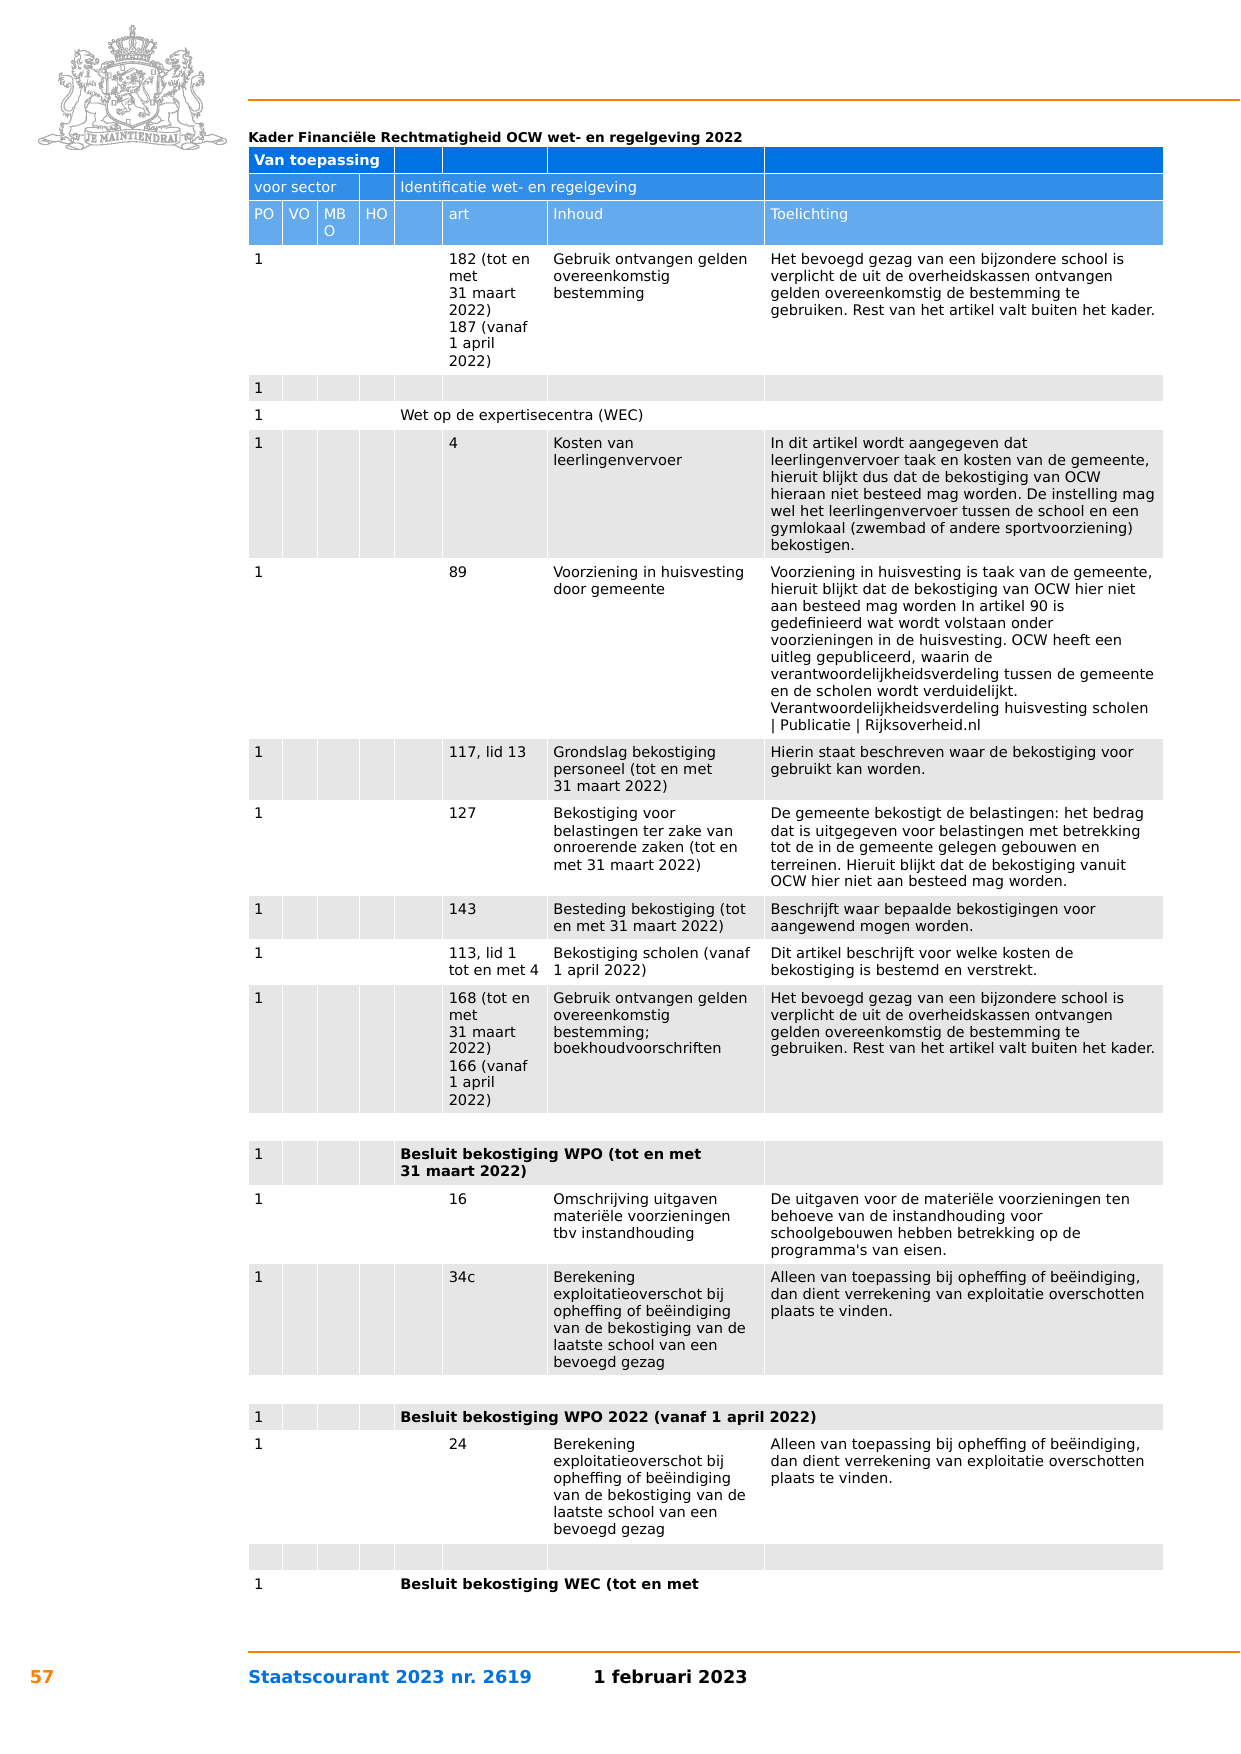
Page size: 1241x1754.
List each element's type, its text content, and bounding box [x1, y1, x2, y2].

table_cell [318, 430, 359, 558]
table_cell Wet op de expertisecentra (WEC) [395, 403, 764, 429]
table_cell [318, 1186, 359, 1263]
table_cell 1 [249, 1264, 282, 1375]
table_cell [318, 940, 359, 984]
table_cell [395, 896, 442, 939]
table_cell [283, 940, 317, 984]
table_cell 16 [443, 1186, 547, 1263]
table_cell Alleen van toepassing bij opheffing of beëindiging, dan dient verrekening van exploitatie overschotten plaats te vinden. [765, 1264, 1163, 1375]
table_cell [360, 1571, 394, 1597]
table_cell [360, 1141, 394, 1185]
table_cell [318, 559, 359, 738]
table_cell [360, 1544, 394, 1570]
table_cell Grondslag bekostiging personeel (tot en met 31 maart 2022) [548, 739, 764, 800]
table_cell [765, 1571, 1163, 1597]
table_cell [360, 1114, 394, 1140]
table_cell Toelichting [765, 201, 1163, 245]
table_cell [548, 147, 764, 173]
table_cell [318, 375, 359, 401]
table_cell [318, 1404, 359, 1430]
table_cell [283, 739, 317, 800]
table_cell [283, 1571, 317, 1597]
table_cell [548, 375, 764, 401]
table_cell [318, 1264, 359, 1375]
table_cell [395, 1431, 442, 1542]
table_cell Omschrijving uitgaven materiële voorzieningen tbv instandhouding [548, 1186, 764, 1263]
table_cell 1 [249, 1431, 282, 1542]
table_cell voor sector [249, 174, 359, 200]
table_cell De uitgaven voor de materiële voorzieningen ten behoeve van de instandhouding voor schoolgebouwen hebben betrekking op de programma's van eisen. [765, 1186, 1163, 1263]
table_cell [360, 1431, 394, 1542]
table_cell Van toepassing [249, 147, 394, 173]
table_cell Berekening exploitatieoverschot bij opheffing of beëindiging van de bekostiging van de laatste school van een bevoegd gezag [548, 1431, 764, 1542]
table_cell [249, 1544, 282, 1570]
table_cell [360, 1186, 394, 1263]
table_cell [443, 375, 547, 401]
table_cell [283, 1376, 317, 1403]
table_cell [395, 1186, 442, 1263]
table_cell [283, 1141, 317, 1185]
table_cell [395, 1264, 442, 1375]
table_cell Inhoud [548, 201, 764, 245]
table_cell 34c [443, 1264, 547, 1375]
table_cell 1 [249, 1571, 282, 1597]
table_cell [249, 1376, 282, 1403]
table_cell [360, 430, 394, 558]
table_cell [318, 1431, 359, 1542]
table_cell [765, 403, 1163, 429]
table_cell [283, 1264, 317, 1375]
table_cell 1 [249, 1404, 282, 1430]
table_cell 1 [249, 940, 282, 984]
table_cell [249, 1114, 282, 1140]
table_cell Dit artikel beschrijft voor welke kosten de bekostiging is bestemd en verstrekt. [765, 940, 1163, 984]
table_cell [360, 801, 394, 895]
table_cell Besluit bekostiging WPO 2022 (vanaf 1 april 2022) [395, 1404, 1163, 1430]
table_cell [443, 1376, 547, 1403]
table_cell HO [360, 201, 394, 245]
picture [38, 25, 227, 150]
table_cell [318, 801, 359, 895]
table_cell [318, 739, 359, 800]
table_cell [360, 739, 394, 800]
table_cell [765, 147, 1163, 173]
table_cell [283, 896, 317, 939]
table_cell 1 [249, 739, 282, 800]
table_cell art [443, 201, 547, 245]
table_cell [360, 246, 394, 374]
table_cell 1 [249, 1141, 282, 1185]
table_cell [360, 1264, 394, 1375]
table_cell 4 [443, 430, 547, 558]
table_cell De gemeente bekostigt de belastingen: het bedrag dat is uitgegeven voor belastingen met betrekking tot de in de gemeente gelegen gebouwen en terreinen. Hieruit blijkt dat de bekostiging vanuit OCW hier niet aan besteed mag worden. [765, 801, 1163, 895]
table_cell 1 [249, 559, 282, 738]
table_cell [395, 430, 442, 558]
table_cell [360, 896, 394, 939]
table_cell [283, 1186, 317, 1263]
table_cell [443, 1544, 547, 1570]
table_cell [395, 375, 442, 401]
table_cell [318, 1544, 359, 1570]
table_cell 127 [443, 801, 547, 895]
table_cell 89 [443, 559, 547, 738]
table_cell Voorziening in huisvesting is taak van de gemeente, hieruit blijkt dat de bekostiging van OCW hier niet aan besteed mag worden In artikel 90 is gedefinieerd wat wordt volstaan onder voorzieningen in de huisvesting. OCW heeft een uitleg gepubliceerd, waarin de verantwoordelijkheidsverdeling tussen de gemeente en de scholen wordt verduidelijkt. Verantwoordelijkheidsverdeling huisvesting scholen | Publicatie | Rijksoverheid.nl [765, 559, 1163, 738]
table_cell 117, lid 13 [443, 739, 547, 800]
table_cell [318, 1571, 359, 1597]
table_cell Beschrijft waar bepaalde bekostigingen voor aangewend mogen worden. [765, 896, 1163, 939]
table_cell 182 (tot en met 31 maart 2022) 187 (vanaf 1 april 2022) [443, 246, 547, 374]
table_cell [360, 559, 394, 738]
table_cell VO [283, 201, 317, 245]
table_cell 1 [249, 985, 282, 1113]
table_header Kader Financiële Rechtmatigheid OCW wet- en regelgeving 2022 [248, 130, 1163, 146]
table_cell [360, 375, 394, 401]
table_cell Besteding bekostiging (tot en met 31 maart 2022) [548, 896, 764, 939]
table_cell 1 [249, 430, 282, 558]
table_cell 168 (tot en met 31 maart 2022) 166 (vanaf 1 april 2022) [443, 985, 547, 1113]
table_cell PO [249, 201, 282, 245]
table_cell [283, 801, 317, 895]
table_cell 24 [443, 1431, 547, 1542]
table_cell Identificatie wet- en regelgeving [395, 174, 764, 200]
table_cell [443, 147, 547, 173]
table_cell [765, 1141, 1163, 1185]
table_cell MBO [318, 201, 359, 245]
table_cell [395, 1376, 442, 1403]
table_cell [283, 430, 317, 558]
table_cell Gebruik ontvangen gelden overeenkomstig bestemming [548, 246, 764, 374]
table_cell Berekening exploitatieoverschot bij opheffing of beëindiging van de bekostiging van de laatste school van een bevoegd gezag [548, 1264, 764, 1375]
table_cell Voorziening in huisvesting door gemeente [548, 559, 764, 738]
table_cell Besluit bekostiging WPO (tot en met 31 maart 2022) [395, 1141, 764, 1185]
table_cell [283, 559, 317, 738]
table_cell [395, 1544, 442, 1570]
table_cell [765, 174, 1163, 200]
table_cell [318, 985, 359, 1113]
table_cell [360, 1404, 394, 1430]
table_cell [318, 1141, 359, 1185]
table_cell Het bevoegd gezag van een bijzondere school is verplicht de uit de overheidskassen ontvangen gelden overeenkomstig de bestemming te gebruiken. Rest van het artikel valt buiten het kader. [765, 985, 1163, 1113]
table_cell [395, 940, 442, 984]
table_cell [395, 559, 442, 738]
table_cell [395, 985, 442, 1113]
table_cell [360, 1376, 394, 1403]
table_cell [395, 739, 442, 800]
table_cell [283, 1114, 317, 1140]
table_cell In dit artikel wordt aangegeven dat leerlingenvervoer taak en kosten van de gemeente, hieruit blijkt dus dat de bekostiging van OCW hieraan niet besteed mag worden. De instelling mag wel het leerlingenvervoer tussen de school en een gymlokaal (zwembad of andere sportvoorziening) bekostigen. [765, 430, 1163, 558]
table_cell [548, 1544, 764, 1570]
table_cell [765, 1114, 1163, 1140]
table_cell [395, 1114, 442, 1140]
table_cell [395, 147, 442, 173]
table_cell [318, 246, 359, 374]
table_cell Hierin staat beschreven waar de bekostiging voor gebruikt kan worden. [765, 739, 1163, 800]
table_cell [360, 940, 394, 984]
table_cell [283, 1431, 317, 1542]
table_cell [443, 1114, 547, 1140]
table_cell [548, 1114, 764, 1140]
table_cell [395, 246, 442, 374]
table_cell Kosten van leerlingenvervoer [548, 430, 764, 558]
table_cell [360, 174, 394, 200]
table_cell Bekostiging scholen (vanaf 1 april 2022) [548, 940, 764, 984]
table_cell [765, 1376, 1163, 1403]
table_cell [283, 375, 317, 401]
table_cell Bekostiging voor belastingen ter zake van onroerende zaken (tot en met 31 maart 2022) [548, 801, 764, 895]
table_cell 1 [249, 896, 282, 939]
table_cell [283, 1404, 317, 1430]
table_cell [283, 403, 317, 429]
table_cell [318, 403, 359, 429]
table_cell [765, 375, 1163, 401]
table_cell [765, 1544, 1163, 1570]
table_cell Alleen van toepassing bij opheffing of beëindiging, dan dient verrekening van exploitatie overschotten plaats te vinden. [765, 1431, 1163, 1542]
table_cell [548, 1376, 764, 1403]
table_cell [318, 1114, 359, 1140]
table_cell [283, 1544, 317, 1570]
table_cell [395, 201, 442, 245]
table_cell [318, 896, 359, 939]
table_cell 143 [443, 896, 547, 939]
table_cell 113, lid 1 tot en met 4 [443, 940, 547, 984]
table_cell 1 [249, 801, 282, 895]
table_cell Het bevoegd gezag van een bijzondere school is verplicht de uit de overheidskassen ontvangen gelden overeenkomstig de bestemming te gebruiken. Rest van het artikel valt buiten het kader. [765, 246, 1163, 374]
table_cell 1 [249, 1186, 282, 1263]
table_cell [360, 403, 394, 429]
table_cell 1 [249, 246, 282, 374]
table_cell [318, 1376, 359, 1403]
table_cell Besluit bekostiging WEC (tot en met [395, 1571, 764, 1597]
table_cell 1 [249, 403, 282, 429]
table_cell [395, 801, 442, 895]
table_cell [283, 985, 317, 1113]
table_cell [283, 246, 317, 374]
table_cell Gebruik ontvangen gelden overeenkomstig bestemming; boekhoudvoorschriften [548, 985, 764, 1113]
table_cell [360, 985, 394, 1113]
table_cell 1 [249, 375, 282, 401]
